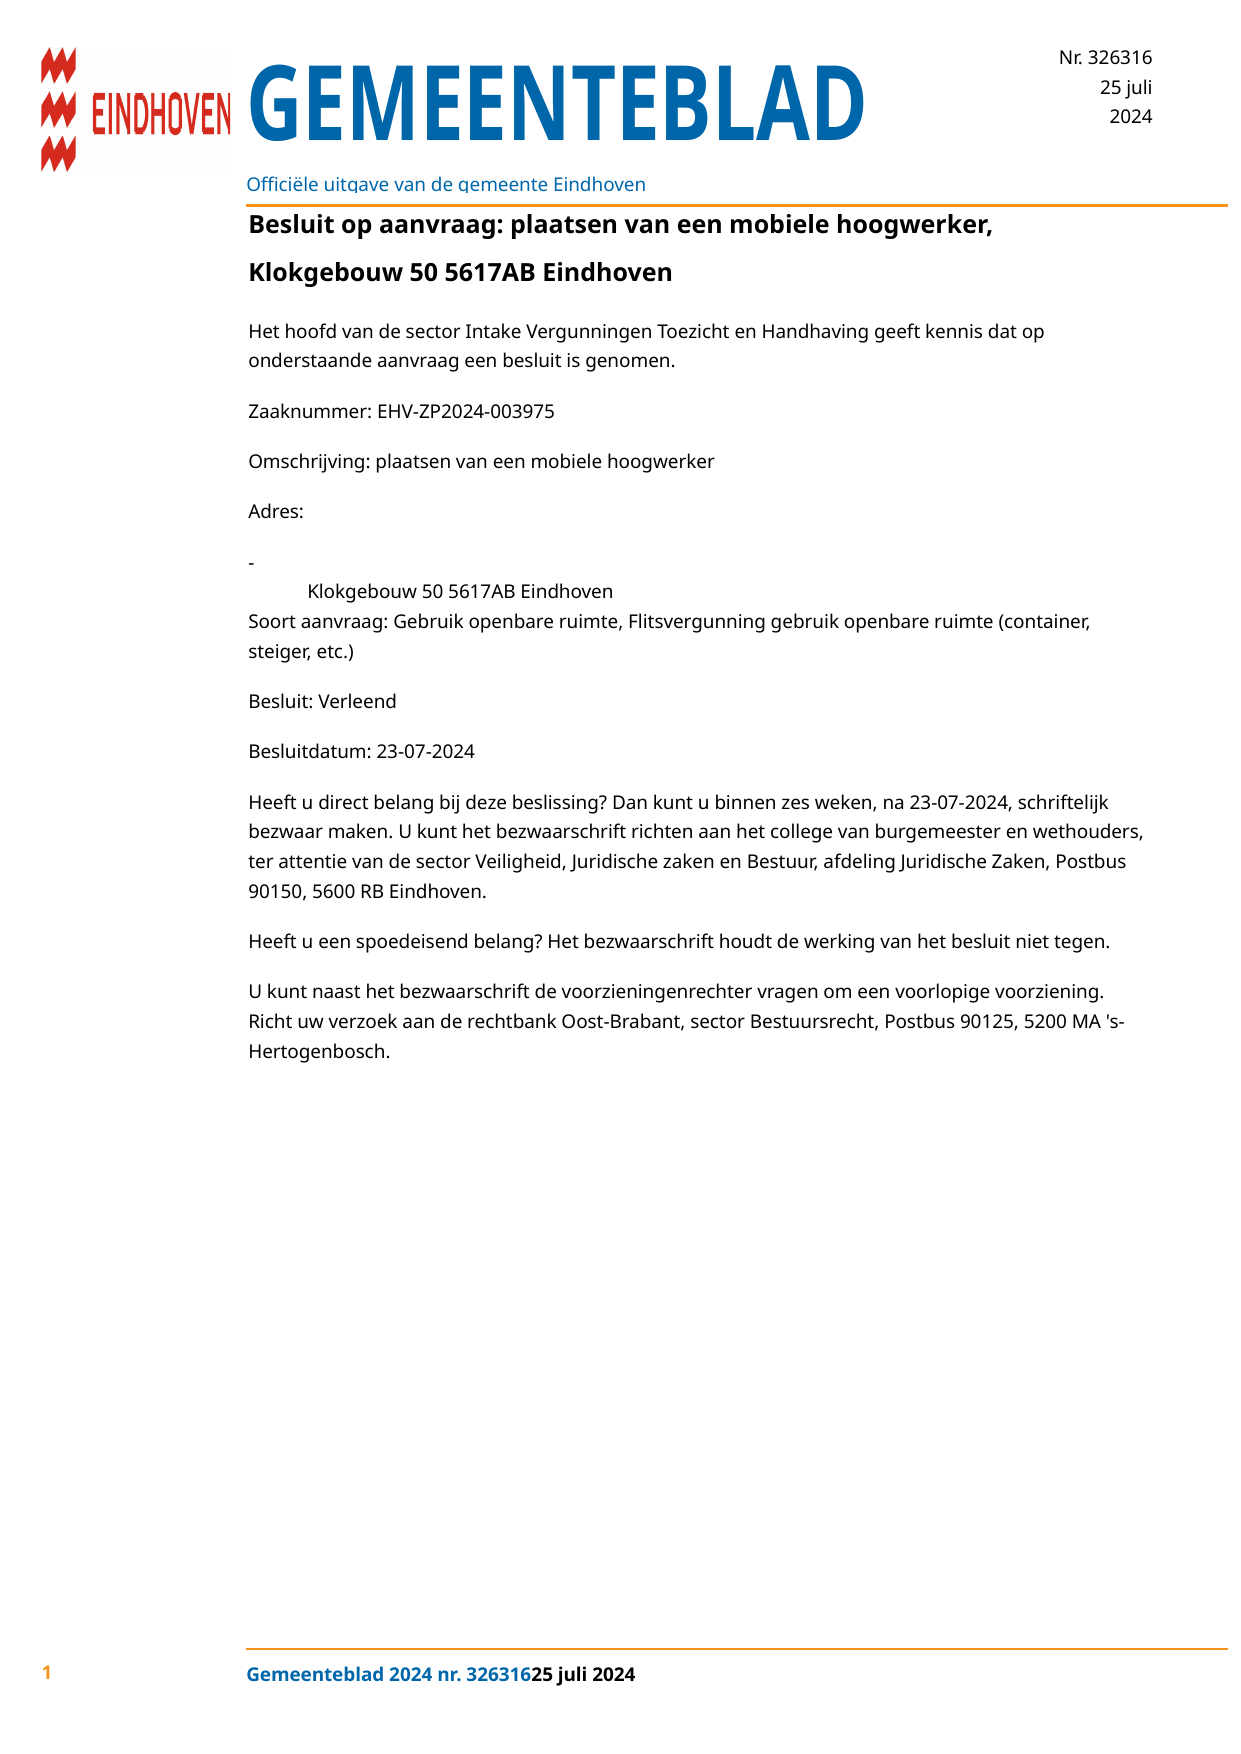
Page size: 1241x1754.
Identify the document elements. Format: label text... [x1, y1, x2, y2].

text Adres: [248, 499, 1152, 524]
list Klokgebouw 50 5617AB Eindhoven [248, 579, 1152, 604]
text Besluitdatum: 23-07-2024 [248, 739, 1152, 764]
text Het hoofd van de sector Intake Vergunningen Toezicht en Handhaving geeft kennis dat op onderstaande aanvraag een besluit is genomen. [248, 318, 1152, 373]
text Heeft u een spoedeisend belang? Het bezwaarschrift houdt de werking van het besluit niet tegen. [248, 928, 1152, 954]
text Zaaknummer: EHV-ZP2024-003975 [248, 398, 1152, 424]
text Omschrijving: plaatsen van een mobiele hoogwerker [248, 448, 1152, 474]
text Besluit: Verleend [248, 688, 1152, 714]
text U kunt naast het bezwaarschrift de voorzieningenrechter vragen om een voorlopige voorziening. Richt uw verzoek aan de rechtbank Oost-Brabant, sector Bestuursrecht, Postbus 90125, 5200 MA 's-Hertogenbosch. [248, 979, 1152, 1064]
text Soort aanvraag: Gebruik openbare ruimte, Flitsvergunning gebruik openbare ruimte (container, steiger, etc.) [248, 608, 1152, 664]
text Heeft u direct belang bij deze beslissing? Dan kunt u binnen zes weken, na 23-07-2024, schriftelijk bezwaar maken. U kunt het bezwaarschrift richten aan het college van burgemeester en wethouders, ter attentie van de sector Veiligheid, Juridische zaken en Bestuur, afdeling Juridische Zaken, Postbus 90150, 5600 RB Eindhoven. [248, 789, 1152, 904]
picture [41, 47, 231, 172]
text Besluit op aanvraag: plaatsen van een mobiele hoogwerker, Klokgebouw 50 5617AB Eindhoven [248, 207, 1152, 288]
